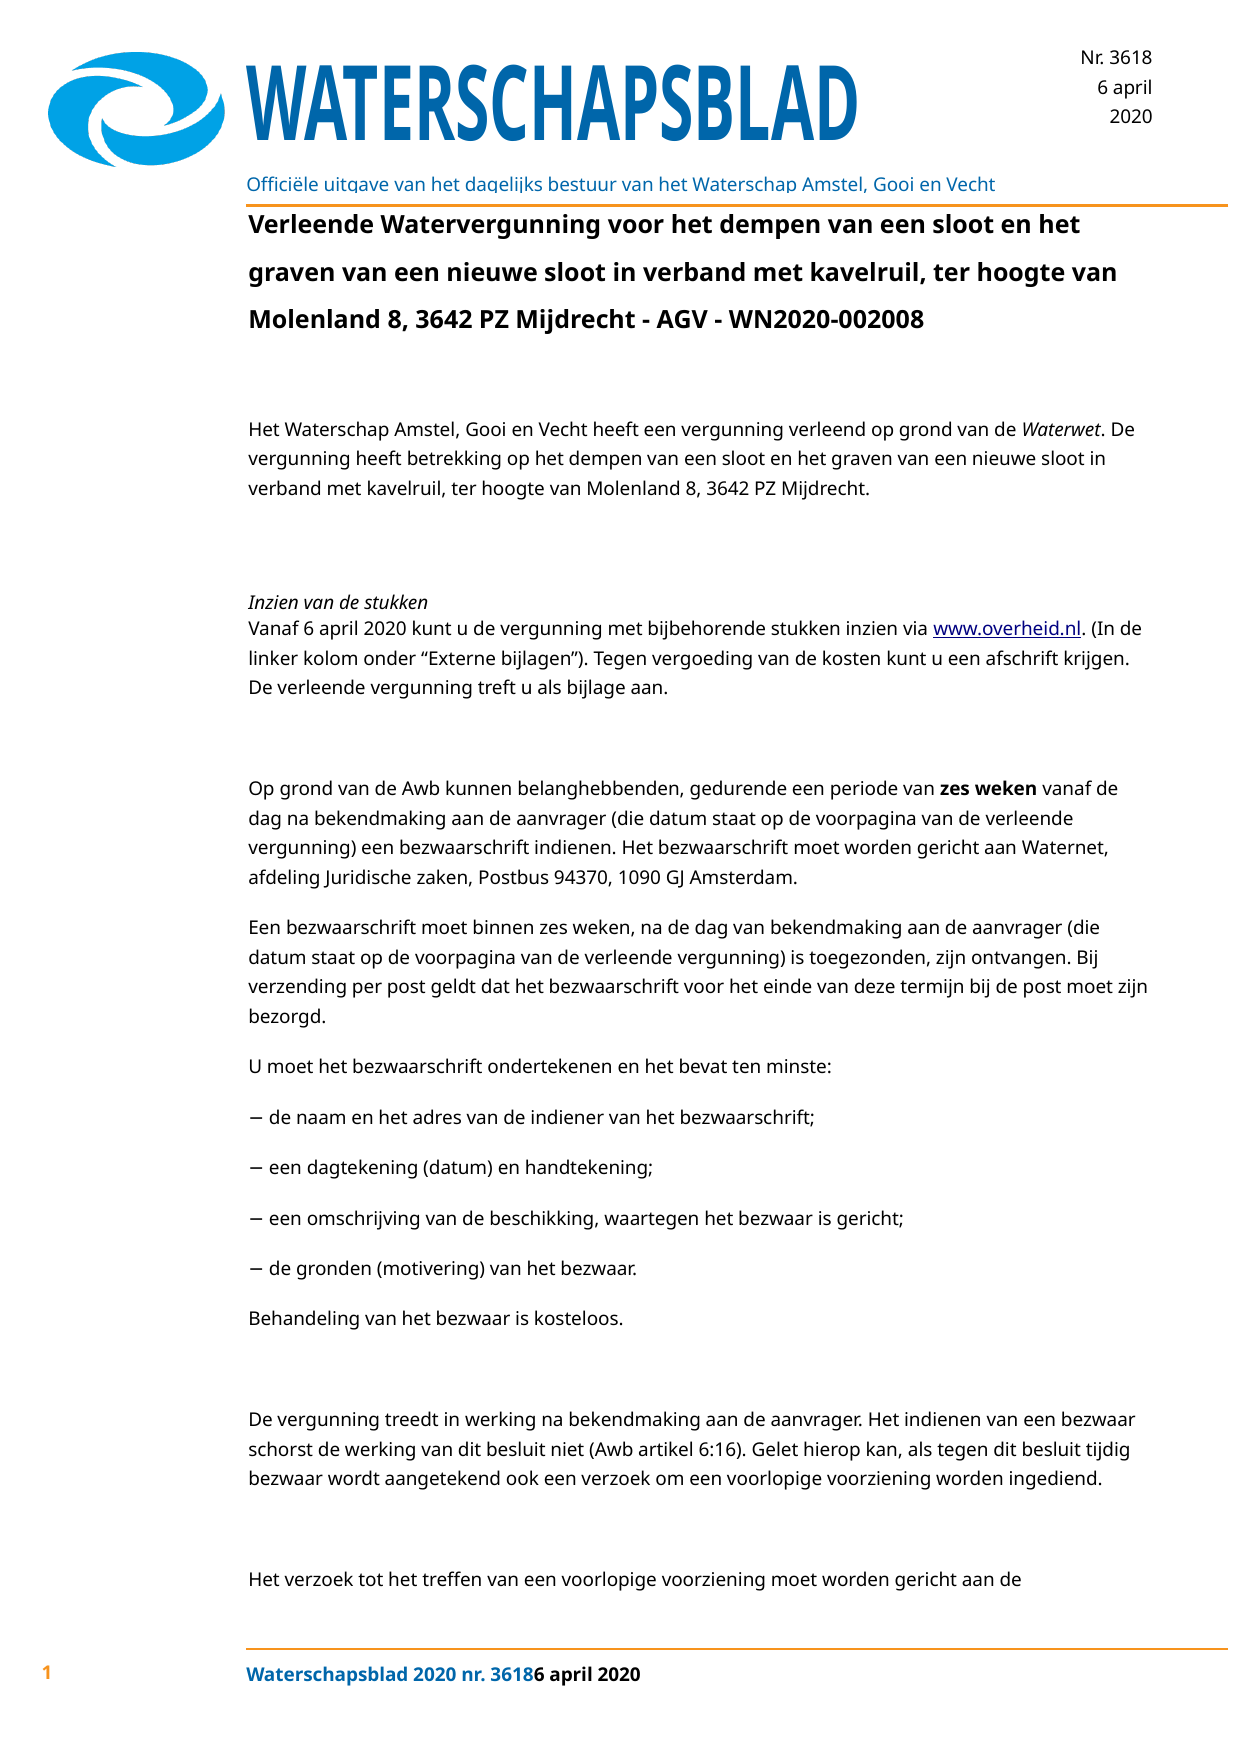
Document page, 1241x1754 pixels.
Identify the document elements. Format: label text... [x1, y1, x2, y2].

text − de naam en het adres van de indiener van het bezwaarschrift; [248, 1104, 1152, 1130]
text Op grond van de Awb kunnen belanghebbenden, gedurende een periode van zes weken vanaf de dag na bekendmaking aan de aanvrager (die datum staat op de voorpagina van de verleende vergunning) een bezwaarschrift indienen. Het bezwaarschrift moet worden gericht aan Waternet, afdeling Juridische zaken, Postbus 94370, 1090 GJ Amsterdam. [248, 775, 1152, 890]
text Het Waterschap Amstel, Gooi en Vecht heeft een vergunning verleend op grond van de Waterwet. De vergunning heeft betrekking op het dempen van een sloot en het graven van een nieuwe sloot in verband met kavelruil, ter hoogte van Molenland 8, 3642 PZ Mijdrecht. [248, 416, 1152, 501]
text Vanaf 6 april 2020 kunt u de vergunning met bijbehorende stukken inzien via www.overheid.nl. (In de linker kolom onder “Externe bijlagen”). Tegen vergoeding van de kosten kunt u een afschrift krijgen. De verleende vergunning treft u als bijlage aan. [248, 615, 1152, 700]
text U moet het bezwaarschrift ondertekenen en het bevat ten minste: [248, 1053, 1152, 1079]
text Behandeling van het bezwaar is kosteloos. [248, 1306, 1152, 1331]
picture [41, 47, 231, 172]
text − de gronden (motivering) van het bezwaar. [248, 1255, 1152, 1281]
text Verleende Watervergunning voor het dempen van een sloot en het graven van een nieuwe sloot in verband met kavelruil, ter hoogte van Molenland 8, 3642 PZ Mijdrecht - AGV - WN2020-002008 [248, 207, 1152, 336]
text − een dagtekening (datum) en handtekening; [248, 1154, 1152, 1180]
text Een bezwaarschrift moet binnen zes weken, na de dag van bekendmaking aan de aanvrager (die datum staat op de voorpagina van de verleende vergunning) is toegezonden, zijn ontvangen. Bij verzending per post geldt dat het bezwaarschrift voor het einde van deze termijn bij de post moet zijn bezorgd. [248, 914, 1152, 1029]
text − een omschrijving van de beschikking, waartegen het bezwaar is gericht; [248, 1205, 1152, 1231]
text Inzien van de stukken [248, 589, 1152, 615]
text Het verzoek tot het treffen van een voorlopige voorziening moet worden gericht aan de [248, 1566, 1152, 1592]
text De vergunning treedt in werking na bekendmaking aan de aanvrager. Het indienen van een bezwaar schorst de werking van dit besluit niet (Awb artikel 6:16). Gelet hierop kan, als tegen dit besluit tijdig bezwaar wordt aangetekend ook een verzoek om een voorlopige voorziening worden ingediend. [248, 1406, 1152, 1491]
